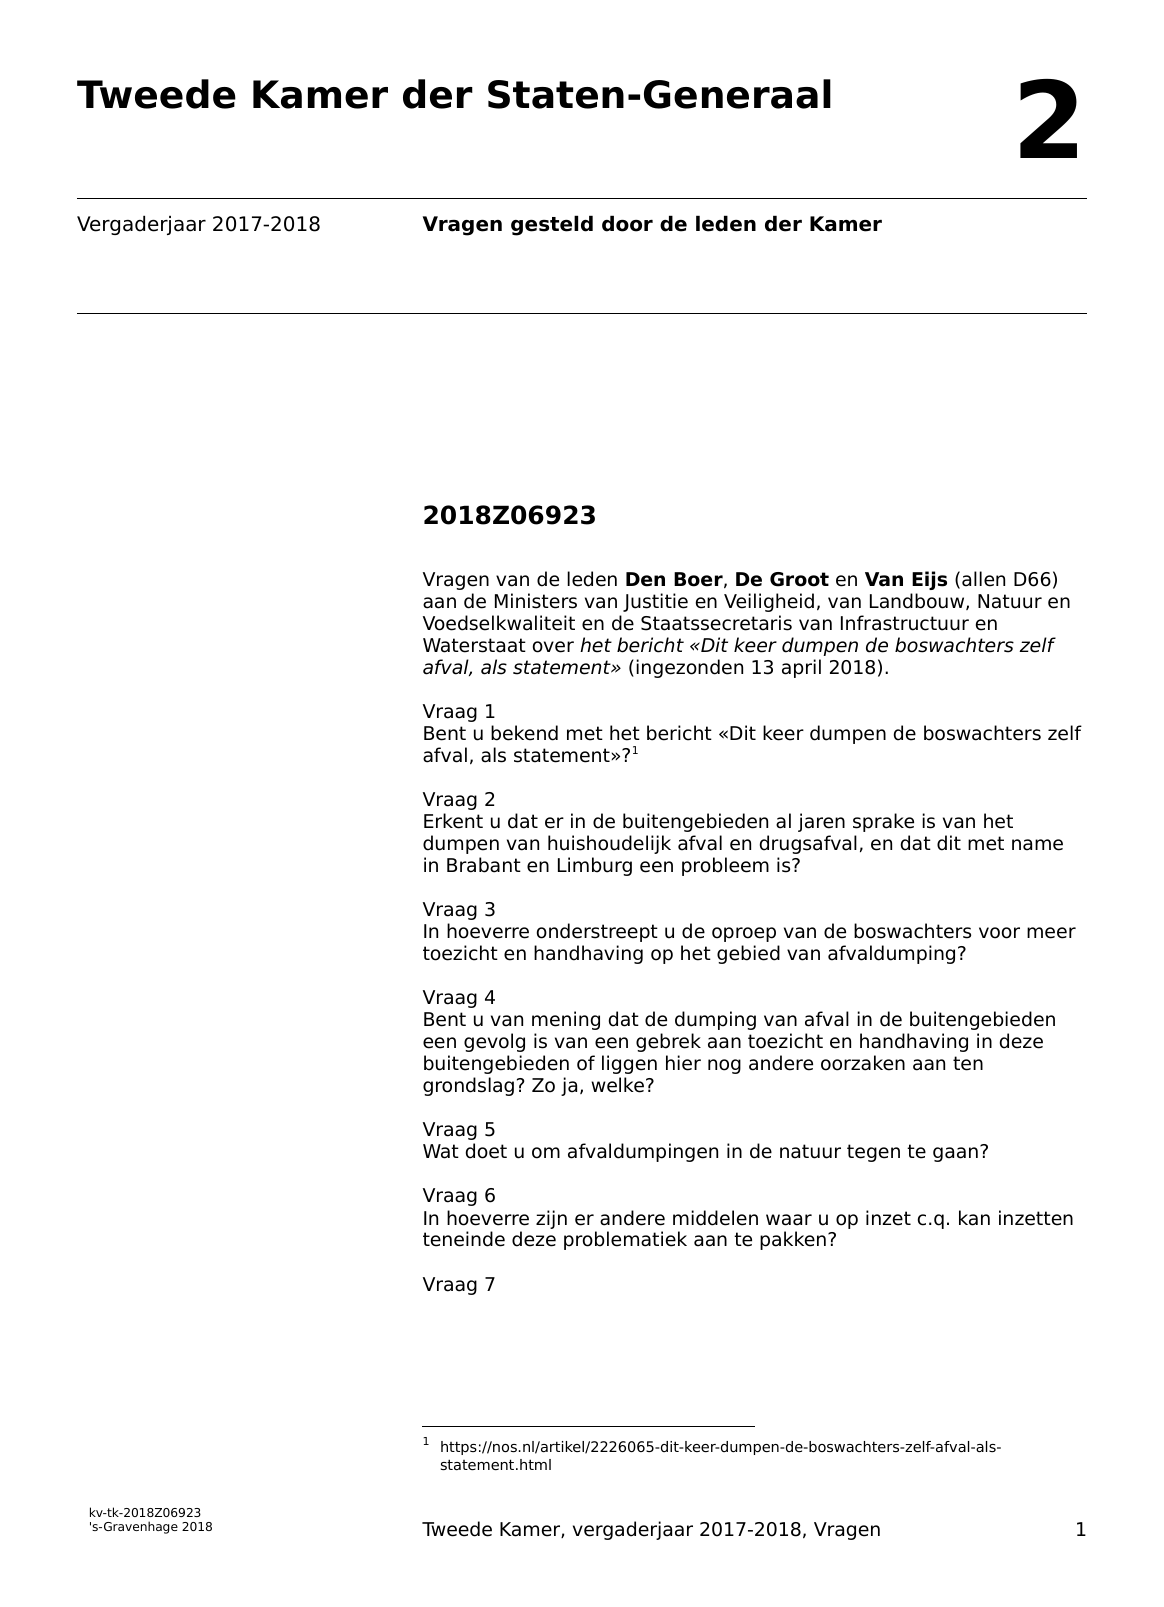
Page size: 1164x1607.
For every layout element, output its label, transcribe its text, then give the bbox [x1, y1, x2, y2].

text Vraag 6 [422, 1185, 1087, 1207]
table_cell Vergaderjaar 2017-2018 [77, 199, 422, 313]
table_cell Vragen gesteld door de leden der Kamer [422, 199, 1087, 313]
text kv-tk-2018Z06923 [88, 1506, 323, 1520]
text Wat doet u om afvaldumpingen in de natuur tegen te gaan? [422, 1141, 1087, 1163]
text Vraag 3 [422, 899, 1087, 921]
text Vraag 2 [422, 789, 1087, 811]
text In hoeverre zijn er andere middelen waar u op inzet c.q. kan inzetten teneinde deze problematiek aan te pakken? [422, 1207, 1087, 1251]
text Vraag 1 [422, 701, 1087, 723]
table_header 2 [886, 59, 1087, 198]
text 2018Z06923 [422, 501, 1087, 531]
text Erkent u dat er in de buitengebieden al jaren sprake is van het dumpen van huishoudelijk afval en drugsafval, en dat dit met name in Brabant en Limburg een probleem is? [422, 811, 1087, 877]
text Bent u bekend met het bericht «Dit keer dumpen de boswachters zelf afval, als statement»? [422, 723, 1087, 767]
table_header Tweede Kamer der Staten-Generaal [77, 59, 886, 198]
text Bent u van mening dat de dumping van afval in de buitengebieden een gevolg is van een gebrek aan toezicht en handhaving in deze buitengebieden of liggen hier nog andere oorzaken aan ten grondslag? Zo ja, welke? [422, 1009, 1087, 1097]
text Vragen van de leden Den Boer, De Groot en Van Eijs (allen D66) aan de Ministers van Justitie en Veiligheid, van Landbouw, Natuur en Voedselkwaliteit en de Staatssecretaris van Infrastructuur en Waterstaat over het bericht «Dit keer dumpen de boswachters zelf afval, als statement» (ingezonden 13 april 2018). [422, 569, 1087, 679]
text Vraag 5 [422, 1119, 1087, 1141]
text In hoeverre onderstreept u de oproep van de boswachters voor meer toezicht en handhaving op het gebied van afvaldumping? [422, 921, 1087, 965]
text Vraag 7 [422, 1273, 1087, 1296]
text 's-Gravenhage 2018 [88, 1520, 323, 1534]
text Vraag 4 [422, 987, 1087, 1009]
text https://nos.nl/artikel/2226065-dit-keer-dumpen-de-boswachters-zelf-afval-als-statement.html [422, 1435, 1087, 1474]
